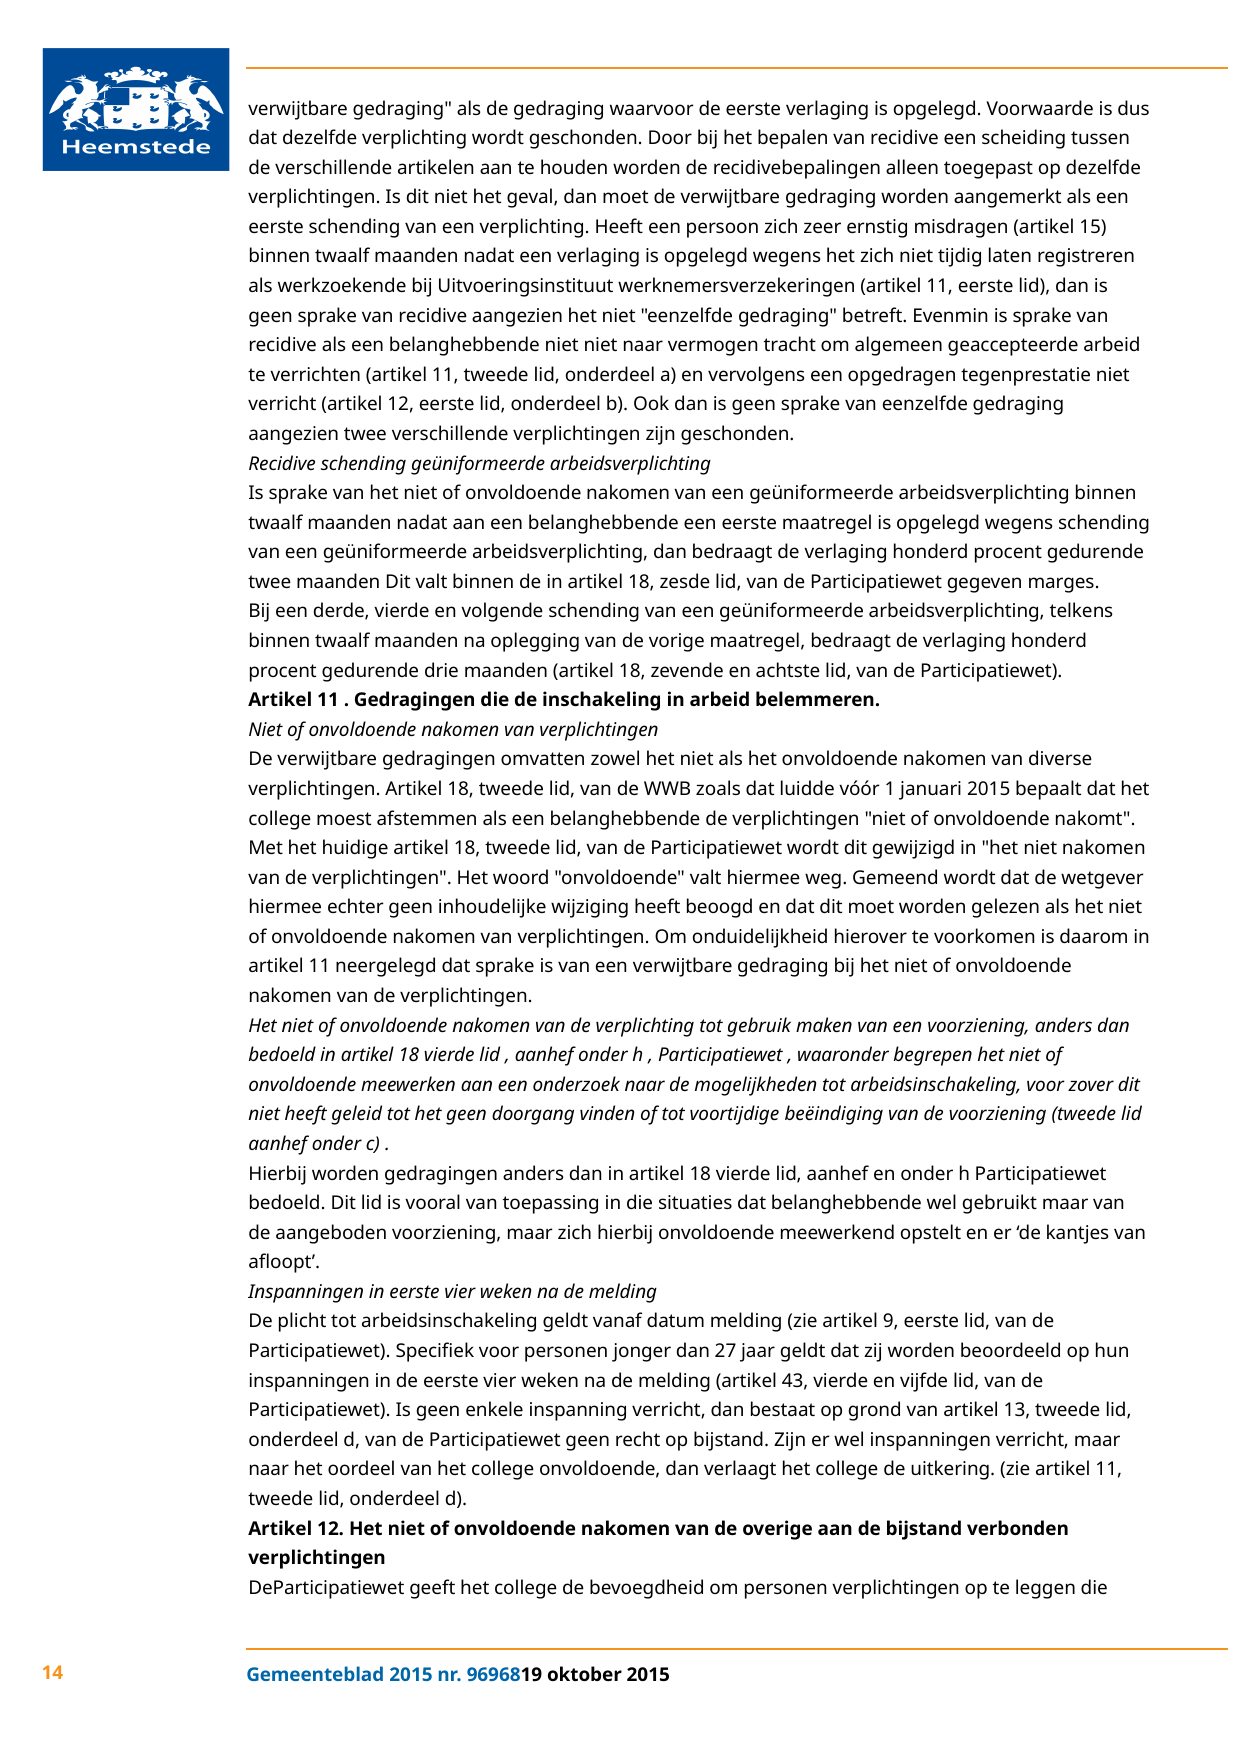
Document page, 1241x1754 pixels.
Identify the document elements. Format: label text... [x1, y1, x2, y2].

text Artikel 11 . Gedragingen die de inschakeling in arbeid belemmeren. [248, 686, 1152, 712]
text DeParticipatiewet geeft het college de bevoegdheid om personen verplichtingen op te leggen die [248, 1574, 1152, 1600]
text Recidive schending geüniformeerde arbeidsverplichting [248, 450, 1152, 476]
text De plicht tot arbeidsinschakeling geldt vanaf datum melding (zie artikel 9, eerste lid, van de Participatiewet). Specifiek voor personen jonger dan 27 jaar geldt dat zij worden beoordeeld op hun inspanningen in de eerste vier weken na de melding (artikel 43, vierde en vijfde lid, van de Participatiewet). Is geen enkele inspanning verricht, dan bestaat op grond van artikel 13, tweede lid, onderdeel d, van de Participatiewet geen recht op bijstand. Zijn er wel inspanningen verricht, maar naar het oordeel van het college onvoldoende, dan verlaagt het college de uitkering. (zie artikel 11, tweede lid, onderdeel d). [248, 1308, 1152, 1511]
text Artikel 12. Het niet of onvoldoende nakomen van de overige aan de bijstand verbonden [248, 1515, 1152, 1541]
text Bij een derde, vierde en volgende schending van een geüniformeerde arbeidsverplichting, telkens binnen twaalf maanden na oplegging van de vorige maatregel, bedraagt de verlaging honderd procent gedurende drie maanden (artikel 18, zevende en achtste lid, van de Participatiewet). [248, 598, 1152, 683]
text De verwijtbare gedragingen omvatten zowel het niet als het onvoldoende nakomen van diverse verplichtingen. Artikel 18, tweede lid, van de WWB zoals dat luidde vóór 1 januari 2015 bepaalt dat het college moest afstemmen als een belanghebbende de verplichtingen "niet of onvoldoende nakomt". Met het huidige artikel 18, tweede lid, van de Participatiewet wordt dit gewijzigd in "het niet nakomen van de verplichtingen". Het woord "onvoldoende" valt hiermee weg. Gemeend wordt dat de wetgever hiermee echter geen inhoudelijke wijziging heeft beoogd en dat dit moet worden gelezen als het niet of onvoldoende nakomen van verplichtingen. Om onduidelijkheid hierover te voorkomen is daarom in artikel 11 neergelegd dat sprake is van een verwijtbare gedraging bij het niet of onvoldoende nakomen van de verplichtingen. [248, 746, 1152, 1008]
text verplichtingen [248, 1544, 1152, 1570]
text Hierbij worden gedragingen anders dan in artikel 18 vierde lid, aanhef en onder h Participatiewet bedoeld. Dit lid is vooral van toepassing in die situaties dat belanghebbende wel gebruikt maar van de aangeboden voorziening, maar zich hierbij onvoldoende meewerkend opstelt en er ‘de kantjes van afloopt’. [248, 1160, 1152, 1274]
text Inspanningen in eerste vier weken na de melding [248, 1278, 1152, 1304]
text Is sprake van het niet of onvoldoende nakomen van een geüniformeerde arbeidsverplichting binnen twaalf maanden nadat aan een belanghebbende een eerste maatregel is opgelegd wegens schending van een geüniformeerde arbeidsverplichting, dan bedraagt de verlaging honderd procent gedurende twee maanden Dit valt binnen de in artikel 18, zesde lid, van de Participatiewet gegeven marges. [248, 479, 1152, 594]
picture [41, 47, 231, 172]
text verwijtbare gedraging" als de gedraging waarvoor de eerste verlaging is opgelegd. Voorwaarde is dus dat dezelfde verplichting wordt geschonden. Door bij het bepalen van recidive een scheiding tussen de verschillende artikelen aan te houden worden de recidivebepalingen alleen toegepast op dezelfde verplichtingen. Is dit niet het geval, dan moet de verwijtbare gedraging worden aangemerkt als een eerste schending van een verplichting. Heeft een persoon zich zeer ernstig misdragen (artikel 15) binnen twaalf maanden nadat een verlaging is opgelegd wegens het zich niet tijdig laten registreren als werkzoekende bij Uitvoeringsinstituut werknemersverzekeringen (artikel 11, eerste lid), dan is geen sprake van recidive aangezien het niet "eenzelfde gedraging" betreft. Evenmin is sprake van recidive als een belanghebbende niet niet naar vermogen tracht om algemeen geaccepteerde arbeid te verrichten (artikel 11, tweede lid, onderdeel a) en vervolgens een opgedragen tegenprestatie niet verricht (artikel 12, eerste lid, onderdeel b). Ook dan is geen sprake van eenzelfde gedraging aangezien twee verschillende verplichtingen zijn geschonden. [248, 95, 1152, 446]
text Niet of onvoldoende nakomen van verplichtingen [248, 716, 1152, 742]
text Het niet of onvoldoende nakomen van de verplichting tot gebruik maken van een voorziening, anders dan bedoeld in artikel 18 vierde lid , aanhef onder h , Participatiewet , waaronder begrepen het niet of onvoldoende meewerken aan een onderzoek naar de mogelijkheden tot arbeidsinschakeling, voor zover dit niet heeft geleid tot het geen doorgang vinden of tot voortijdige beëindiging van de voorziening (tweede lid aanhef onder c) . [248, 1012, 1152, 1156]
